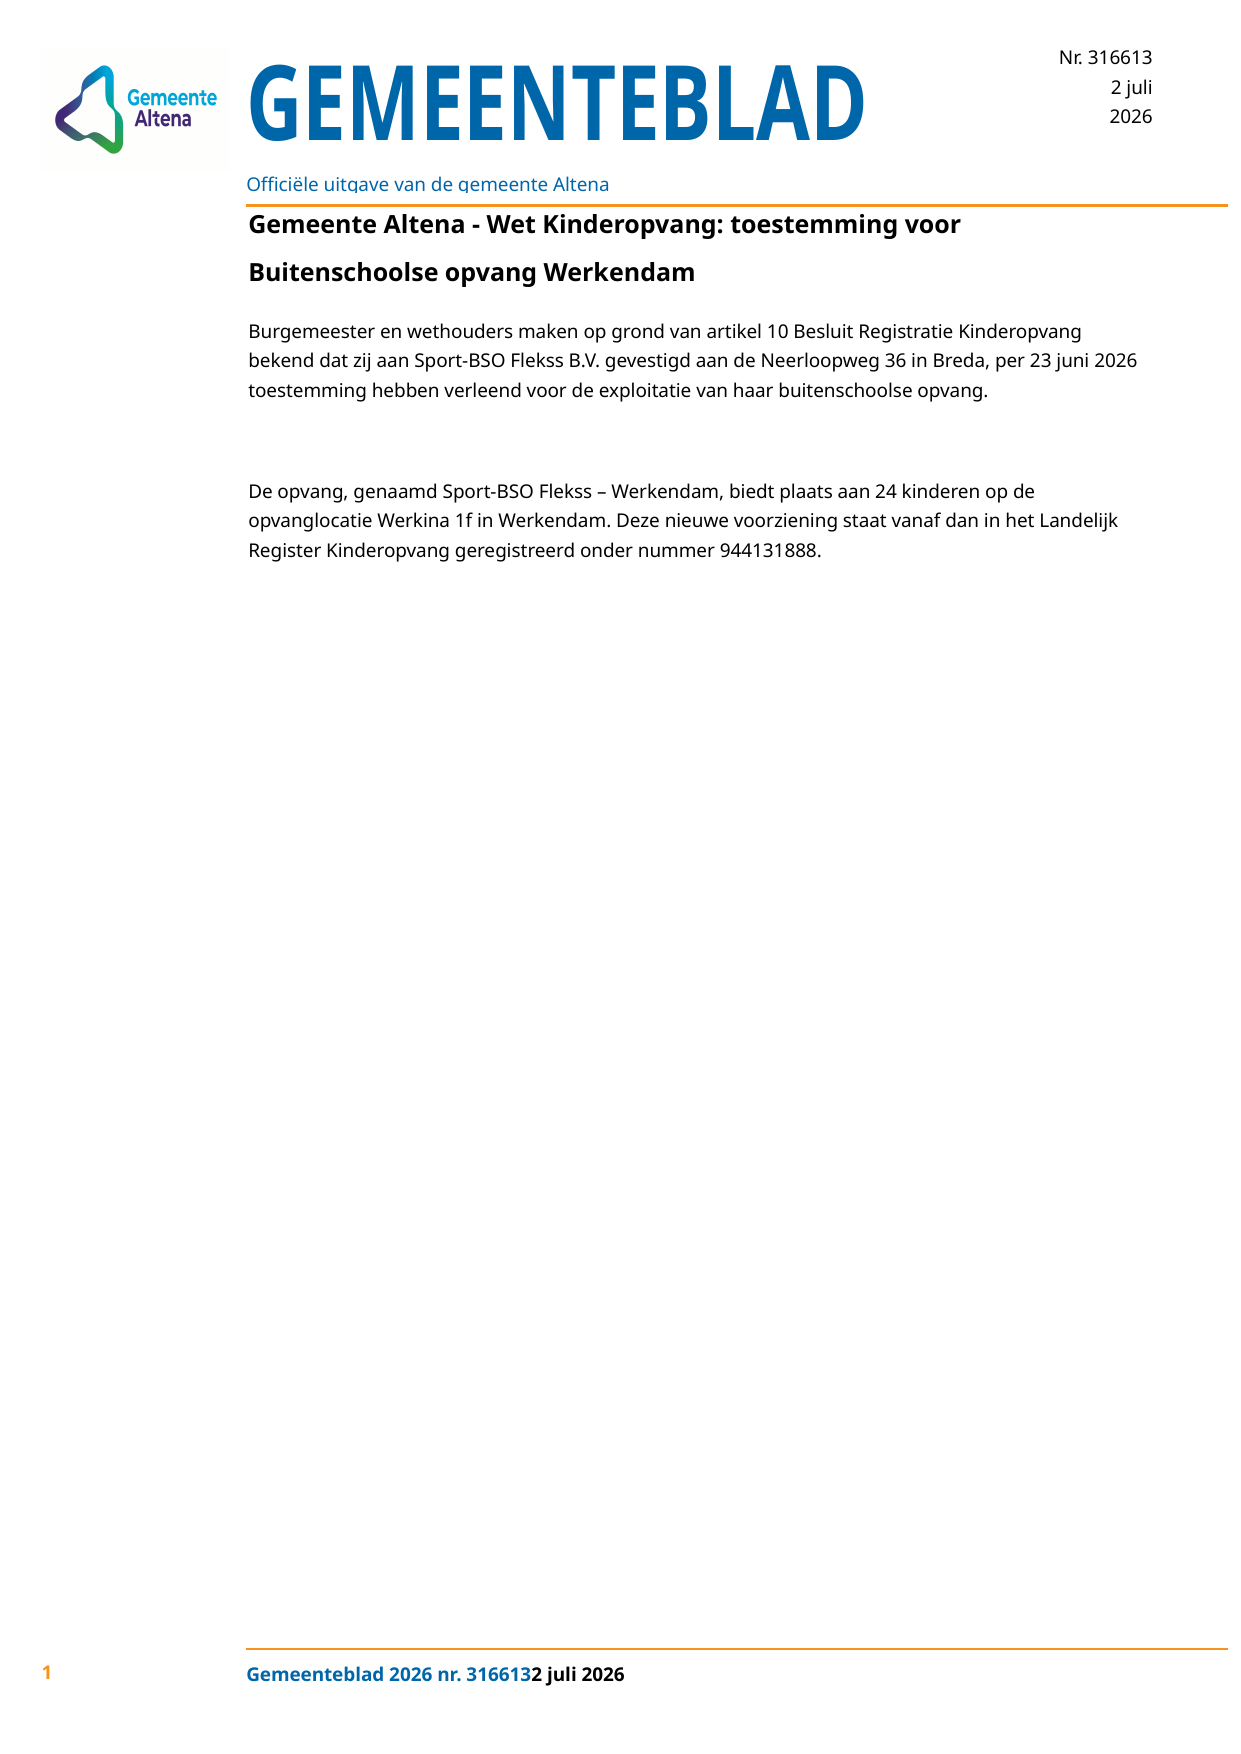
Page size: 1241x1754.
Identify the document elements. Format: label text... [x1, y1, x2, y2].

picture [41, 47, 231, 172]
text Burgemeester en wethouders maken op grond van artikel 10 Besluit Registratie Kinderopvang bekend dat zij aan Sport-BSO Flekss B.V. gevestigd aan de Neerloopweg 36 in Breda, per 23 juni 2026 toestemming hebben verleend voor de exploitatie van haar buitenschoolse opvang. [248, 318, 1152, 403]
text De opvang, genaamd Sport-BSO Flekss – Werkendam, biedt plaats aan 24 kinderen op de opvanglocatie Werkina 1f in Werkendam. Deze nieuwe voorziening staat vanaf dan in het Landelijk Register Kinderopvang geregistreerd onder nummer 944131888. [248, 478, 1152, 563]
text Gemeente Altena - Wet Kinderopvang: toestemming voor Buitenschoolse opvang Werkendam [248, 207, 1152, 288]
